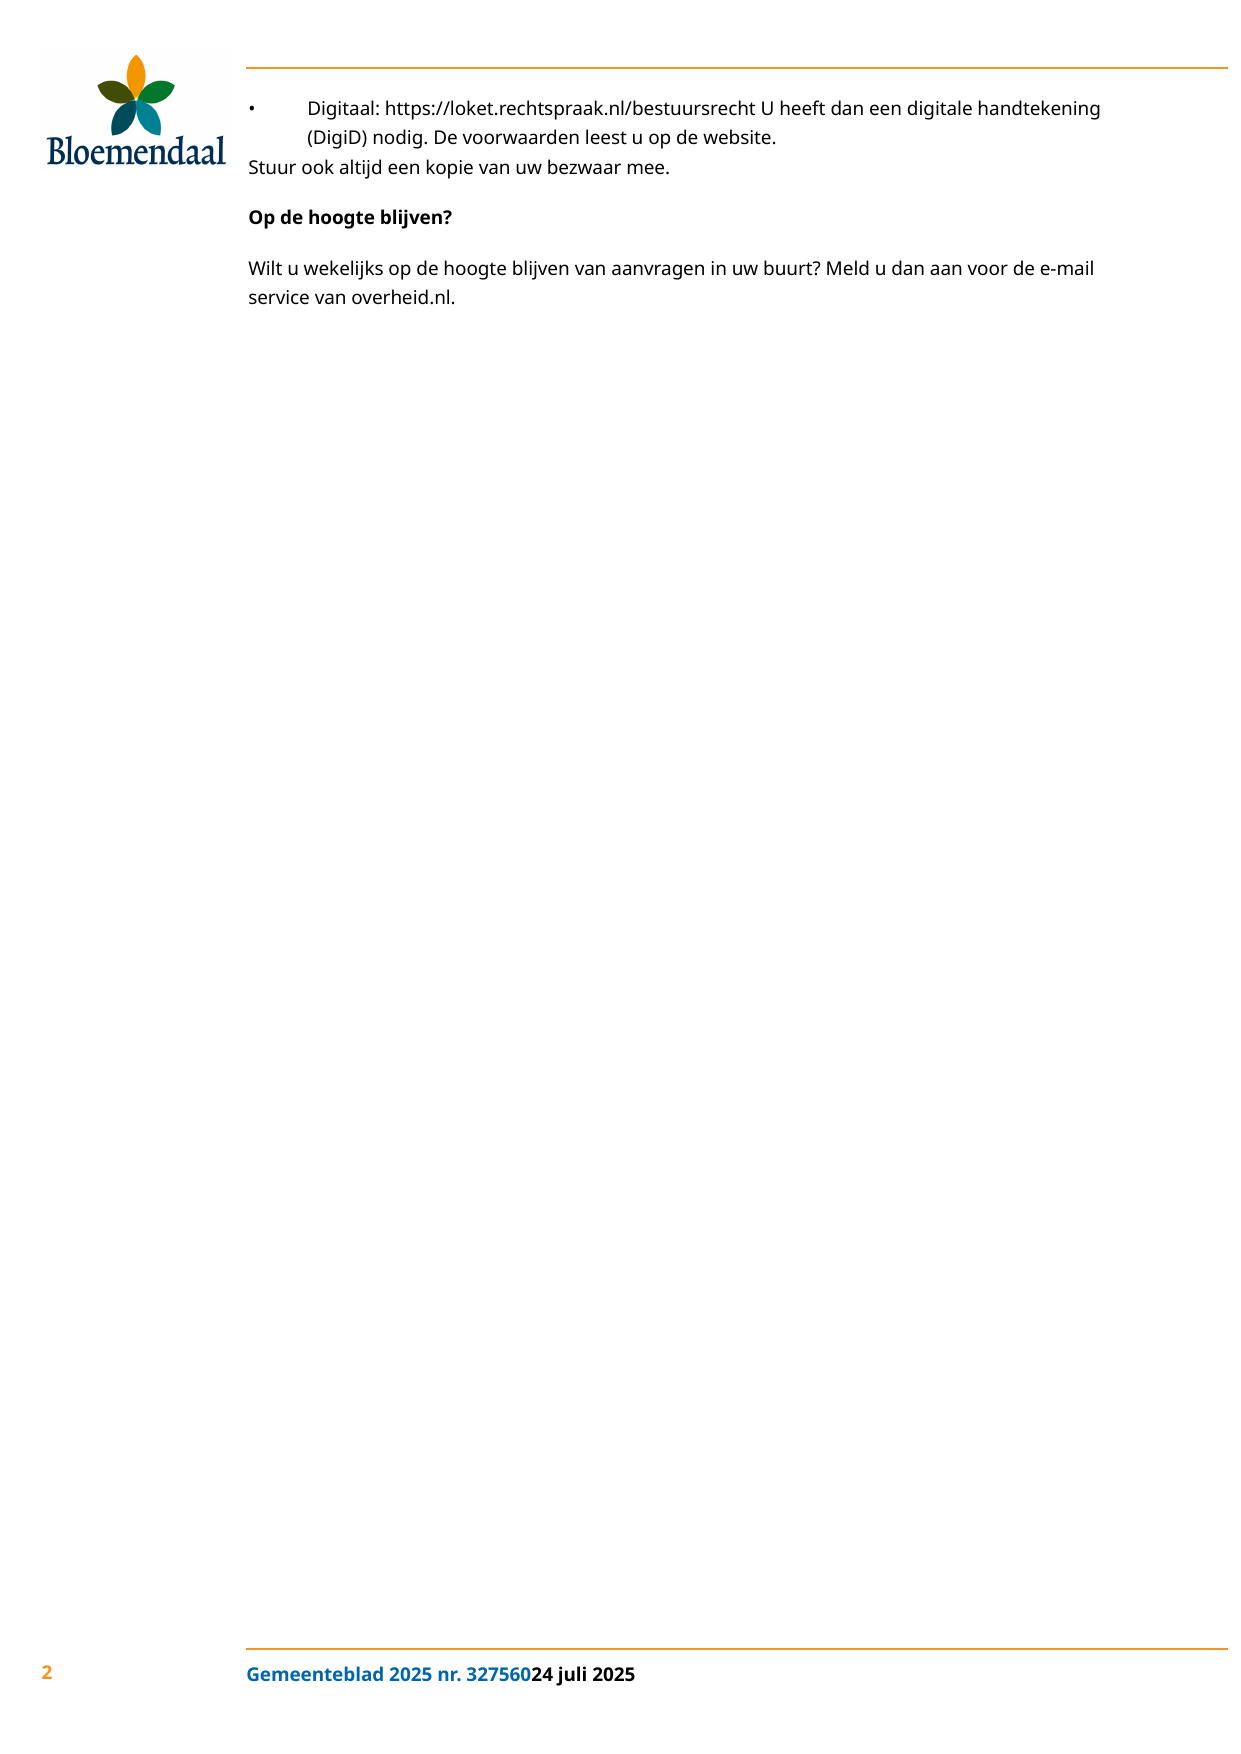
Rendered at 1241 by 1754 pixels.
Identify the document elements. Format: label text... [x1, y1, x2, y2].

text Op de hoogte blijven? [248, 204, 1152, 230]
text Stuur ook altijd een kopie van uw bezwaar mee. [248, 154, 1152, 180]
list Digitaal: https://loket.rechtspraak.nl/bestuursrecht U heeft dan een digitale handtekening (DigiD) nodig. De voorwaarden leest u op de website. [248, 95, 1152, 150]
picture [41, 47, 231, 172]
text Wilt u wekelijks op de hoogte blijven van aanvragen in uw buurt? Meld u dan aan voor de e-mail service van overheid.nl. [248, 255, 1152, 310]
